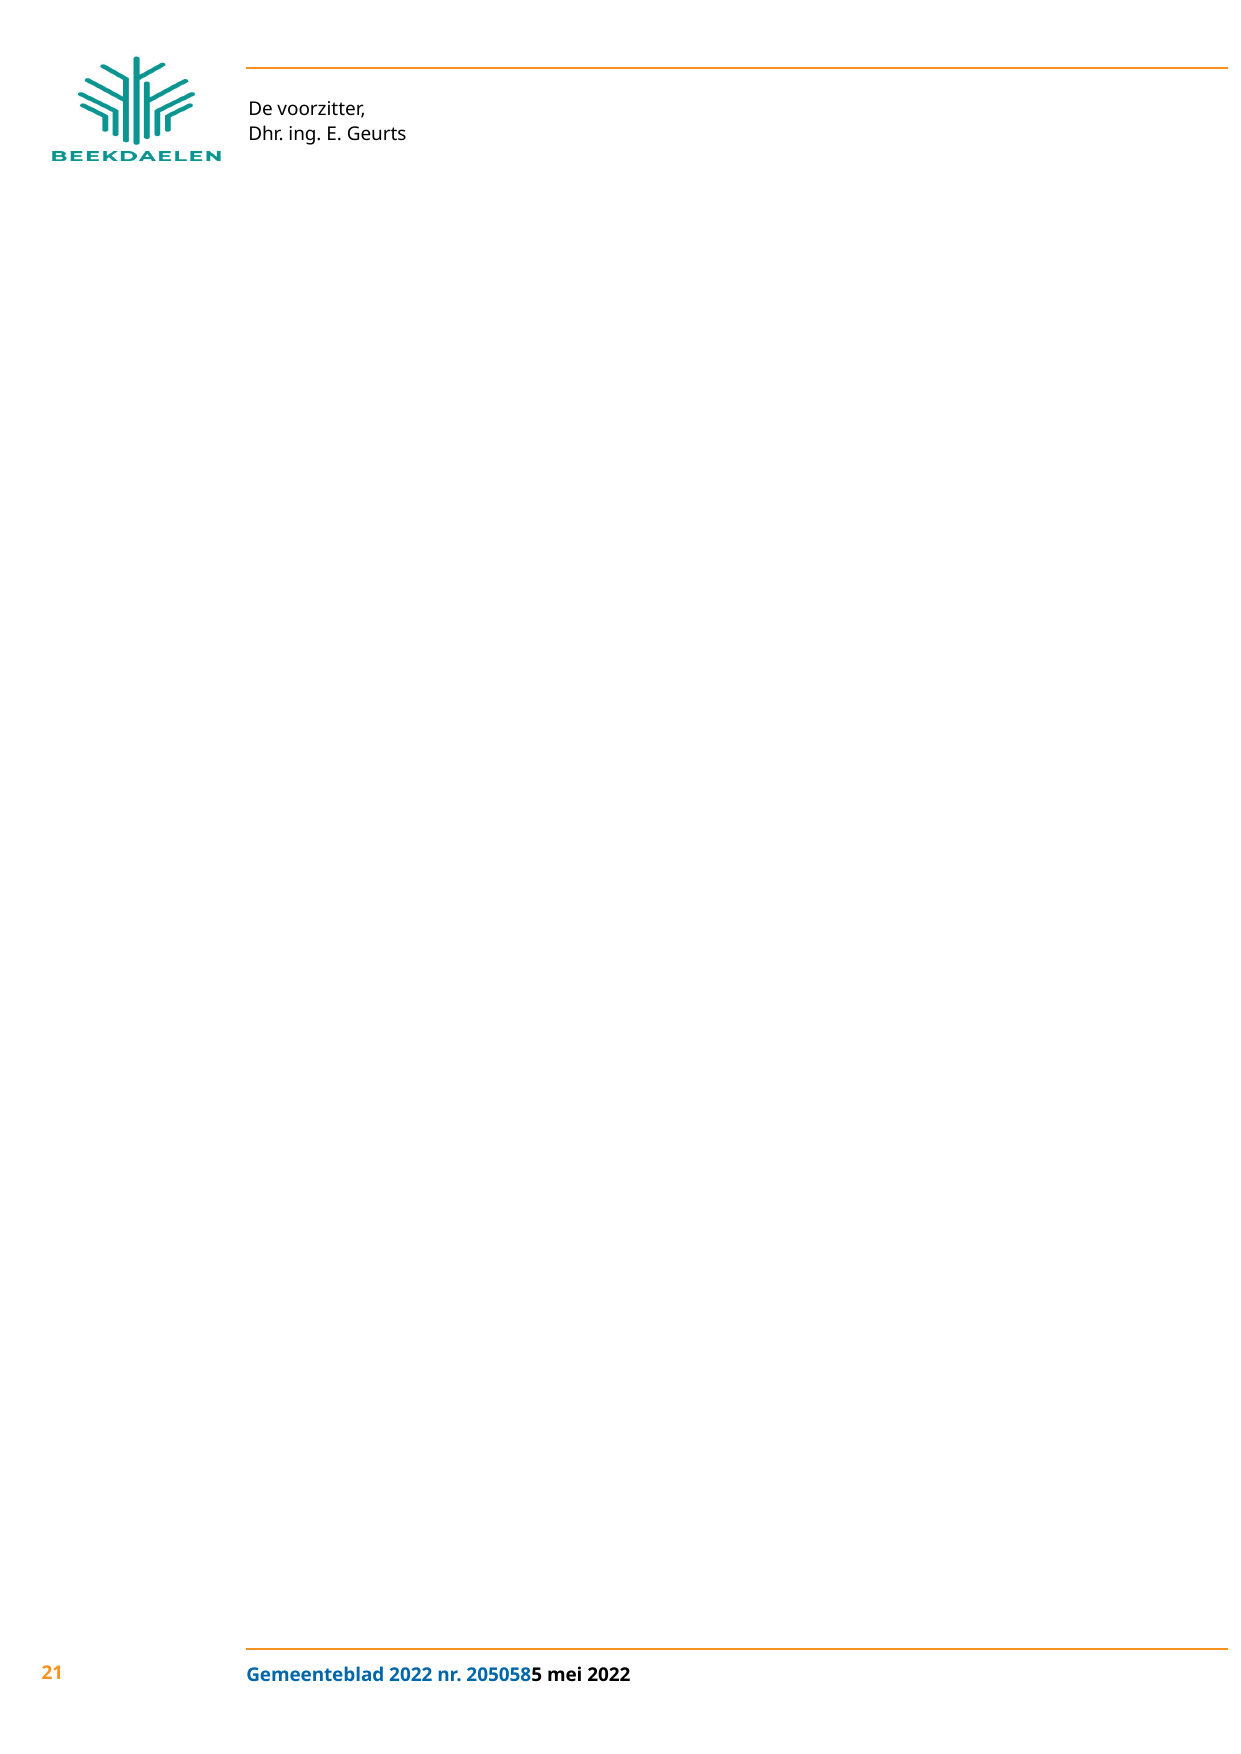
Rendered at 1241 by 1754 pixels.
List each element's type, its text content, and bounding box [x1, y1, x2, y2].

picture [41, 47, 231, 172]
text De voorzitter, [248, 95, 1152, 121]
text Dhr. ing. E. Geurts [248, 121, 1152, 146]
